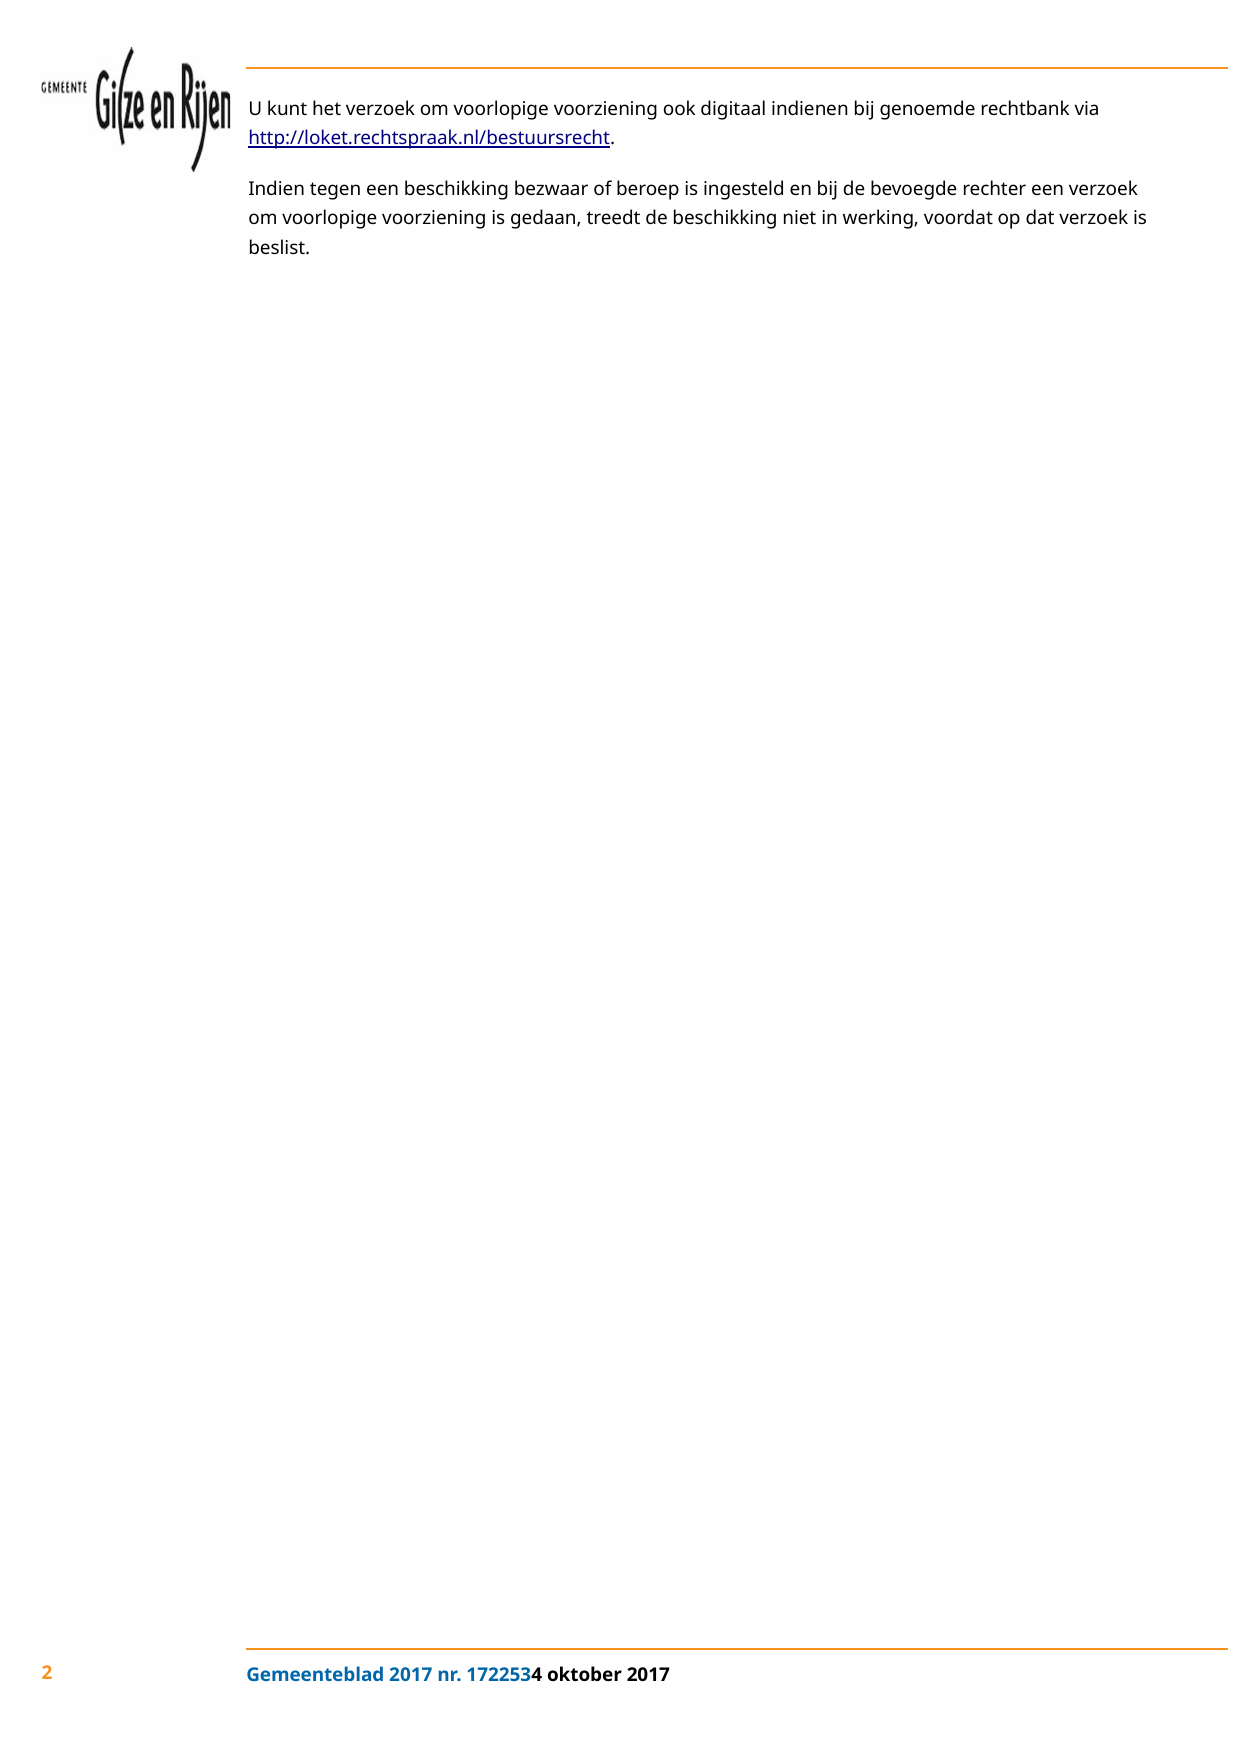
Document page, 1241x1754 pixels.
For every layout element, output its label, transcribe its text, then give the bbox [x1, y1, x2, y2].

text U kunt het verzoek om voorlopige voorziening ook digitaal indienen bij genoemde rechtbank via http://loket.rechtspraak.nl/bestuursrecht. [248, 95, 1152, 150]
picture [41, 47, 231, 172]
text Indien tegen een beschikking bezwaar of beroep is ingesteld en bij de bevoegde rechter een verzoek om voorlopige voorziening is gedaan, treedt de beschikking niet in werking, voordat op dat verzoek is beslist. [248, 175, 1152, 260]
